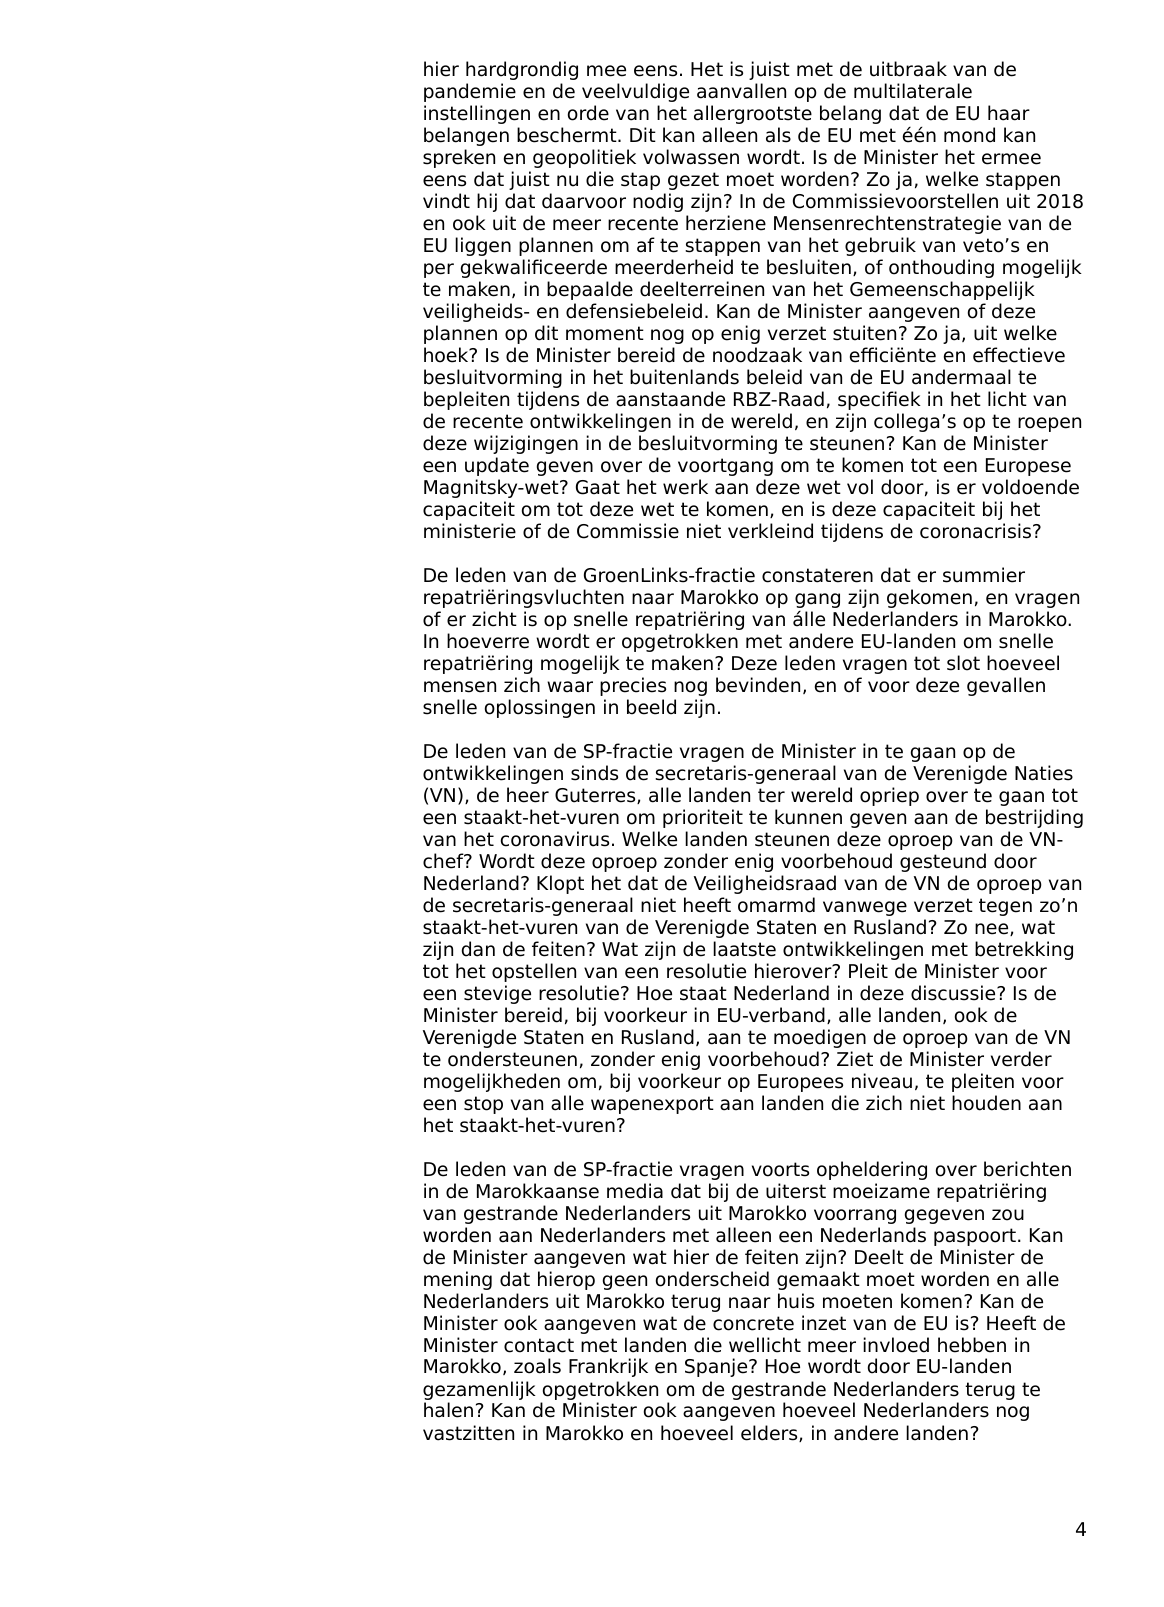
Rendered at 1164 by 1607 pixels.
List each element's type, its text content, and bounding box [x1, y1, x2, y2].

text De leden van de SP-fractie vragen voorts opheldering over berichten in de Marokkaanse media dat bij de uiterst moeizame repatriëring van gestrande Nederlanders uit Marokko voorrang gegeven zou worden aan Nederlanders met alleen een Nederlands paspoort. Kan de Minister aangeven wat hier de feiten zijn? Deelt de Minister de mening dat hierop geen onderscheid gemaakt moet worden en alle Nederlanders uit Marokko terug naar huis moeten komen? Kan de Minister ook aangeven wat de concrete inzet van de EU is? Heeft de Minister contact met landen die wellicht meer invloed hebben in Marokko, zoals Frankrijk en Spanje? Hoe wordt door EU-landen gezamenlijk opgetrokken om de gestrande Nederlanders terug te halen? Kan de Minister ook aangeven hoeveel Nederlanders nog vastzitten in Marokko en hoeveel elders, in andere landen? [422, 1159, 1087, 1444]
text De leden van de SP-fractie vragen de Minister in te gaan op de ontwikkelingen sinds de secretaris-generaal van de Verenigde Naties (VN), de heer Guterres, alle landen ter wereld opriep over te gaan tot een staakt-het-vuren om prioriteit te kunnen geven aan de bestrijding van het coronavirus. Welke landen steunen deze oproep van de VN-chef? Wordt deze oproep zonder enig voorbehoud gesteund door Nederland? Klopt het dat de Veiligheidsraad van de VN de oproep van de secretaris-generaal niet heeft omarmd vanwege verzet tegen zo’n staakt-het-vuren van de Verenigde Staten en Rusland? Zo nee, wat zijn dan de feiten? Wat zijn de laatste ontwikkelingen met betrekking tot het opstellen van een resolutie hierover? Pleit de Minister voor een stevige resolutie? Hoe staat Nederland in deze discussie? Is de Minister bereid, bij voorkeur in EU-verband, alle landen, ook de Verenigde Staten en Rusland, aan te moedigen de oproep van de VN te ondersteunen, zonder enig voorbehoud? Ziet de Minister verder mogelijkheden om, bij voorkeur op Europees niveau, te pleiten voor een stop van alle wapenexport aan landen die zich niet houden aan het staakt-het-vuren? [422, 741, 1087, 1136]
text De leden van de GroenLinks-fractie constateren dat er summier repatriëringsvluchten naar Marokko op gang zijn gekomen, en vragen of er zicht is op snelle repatriëring van álle Nederlanders in Marokko. In hoeverre wordt er opgetrokken met andere EU-landen om snelle repatriëring mogelijk te maken? Deze leden vragen tot slot hoeveel mensen zich waar precies nog bevinden, en of voor deze gevallen snelle oplossingen in beeld zijn. [422, 565, 1087, 719]
text hier hardgrondig mee eens. Het is juist met de uitbraak van de pandemie en de veelvuldige aanvallen op de multilaterale instellingen en orde van het allergrootste belang dat de EU haar belangen beschermt. Dit kan alleen als de EU met één mond kan spreken en geopolitiek volwassen wordt. Is de Minister het ermee eens dat juist nu die stap gezet moet worden? Zo ja, welke stappen vindt hij dat daarvoor nodig zijn? In de Commissievoorstellen uit 2018 en ook uit de meer recente herziene Mensenrechtenstrategie van de EU liggen plannen om af te stappen van het gebruik van veto’s en per gekwalificeerde meerderheid te besluiten, of onthouding mogelijk te maken, in bepaalde deelterreinen van het Gemeenschappelijk veiligheids- en defensiebeleid. Kan de Minister aangeven of deze plannen op dit moment nog op enig verzet stuiten? Zo ja, uit welke hoek? Is de Minister bereid de noodzaak van efficiënte en effectieve besluitvorming in het buitenlands beleid van de EU andermaal te bepleiten tijdens de aanstaande RBZ-Raad, specifiek in het licht van de recente ontwikkelingen in de wereld, en zijn collega’s op te roepen deze wijzigingen in de besluitvorming te steunen? Kan de Minister een update geven over de voortgang om te komen tot een Europese Magnitsky-wet? Gaat het werk aan deze wet vol door, is er voldoende capaciteit om tot deze wet te komen, en is deze capaciteit bij het ministerie of de Commissie niet verkleind tijdens de coronacrisis? [422, 59, 1087, 543]
